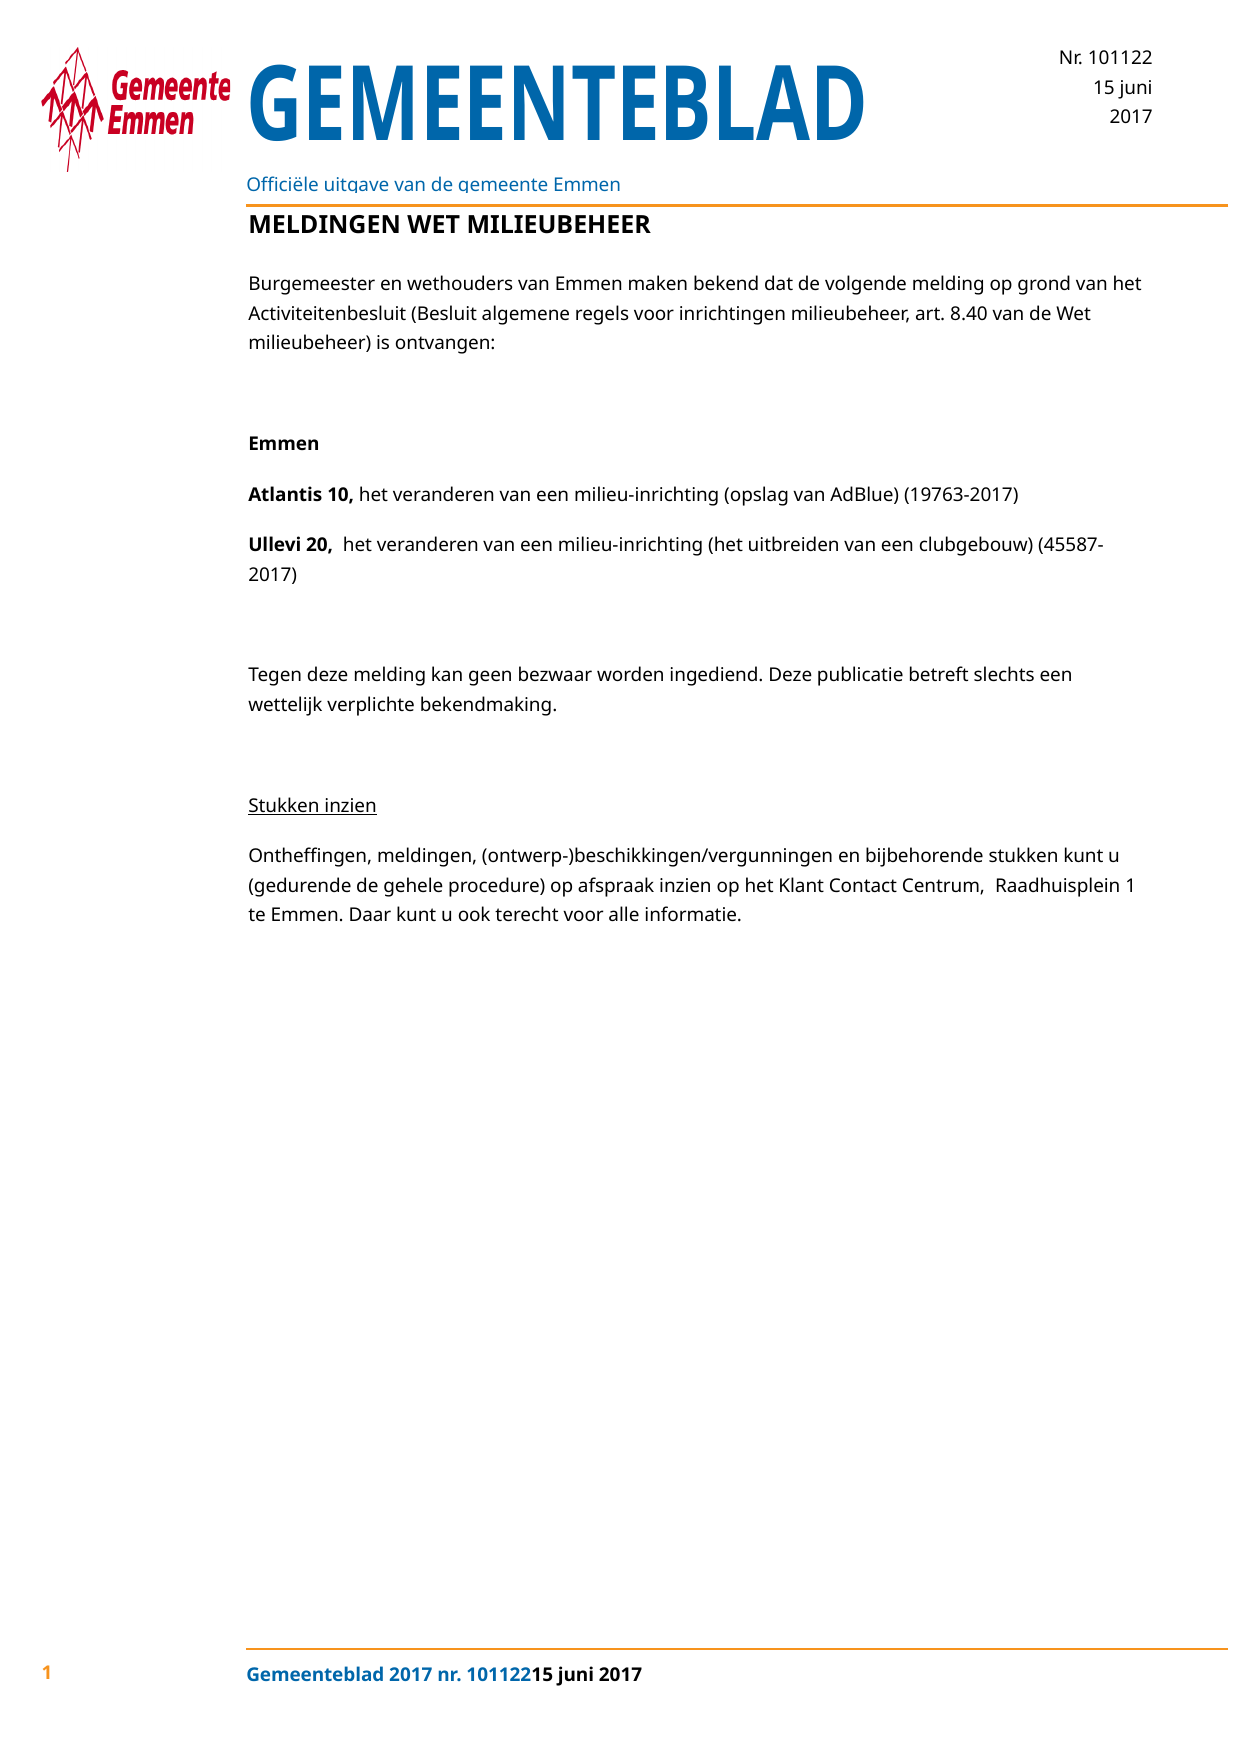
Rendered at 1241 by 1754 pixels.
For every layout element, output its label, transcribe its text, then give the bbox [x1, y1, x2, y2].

text Tegen deze melding kan geen bezwaar worden ingediend. Deze publicatie betreft slechts een wettelijk verplichte bekendmaking. [248, 662, 1152, 717]
text Atlantis 10, het veranderen van een milieu-inrichting (opslag van AdBlue) (19763-2017) [248, 481, 1152, 506]
text Emmen [248, 430, 1152, 456]
text Ontheffingen, meldingen, (ontwerp-)beschikkingen/vergunningen en bijbehorende stukken kunt u (gedurende de gehele procedure) op afspraak inzien op het Klant Contact Centrum, Raadhuisplein 1 te Emmen. Daar kunt u ook te­recht voor alle informatie. [248, 842, 1152, 927]
text Stukken inzien [248, 792, 1152, 818]
text MELDINGEN WET MILIEUBEHEER [248, 207, 1152, 241]
text Burgemeester en wethouders van Emmen maken bekend dat de volgende melding op grond van het Activiteitenbesluit (Besluit algemene regels voor inrichtingen milieubeheer, art. 8.40 van de Wet milieu­beheer) is ontvan­gen: [248, 270, 1152, 355]
text Ullevi 20, het veranderen van een milieu-inrichting (het uitbreiden van een clubgebouw) (45587-2017) [248, 531, 1152, 586]
picture [41, 47, 231, 172]
